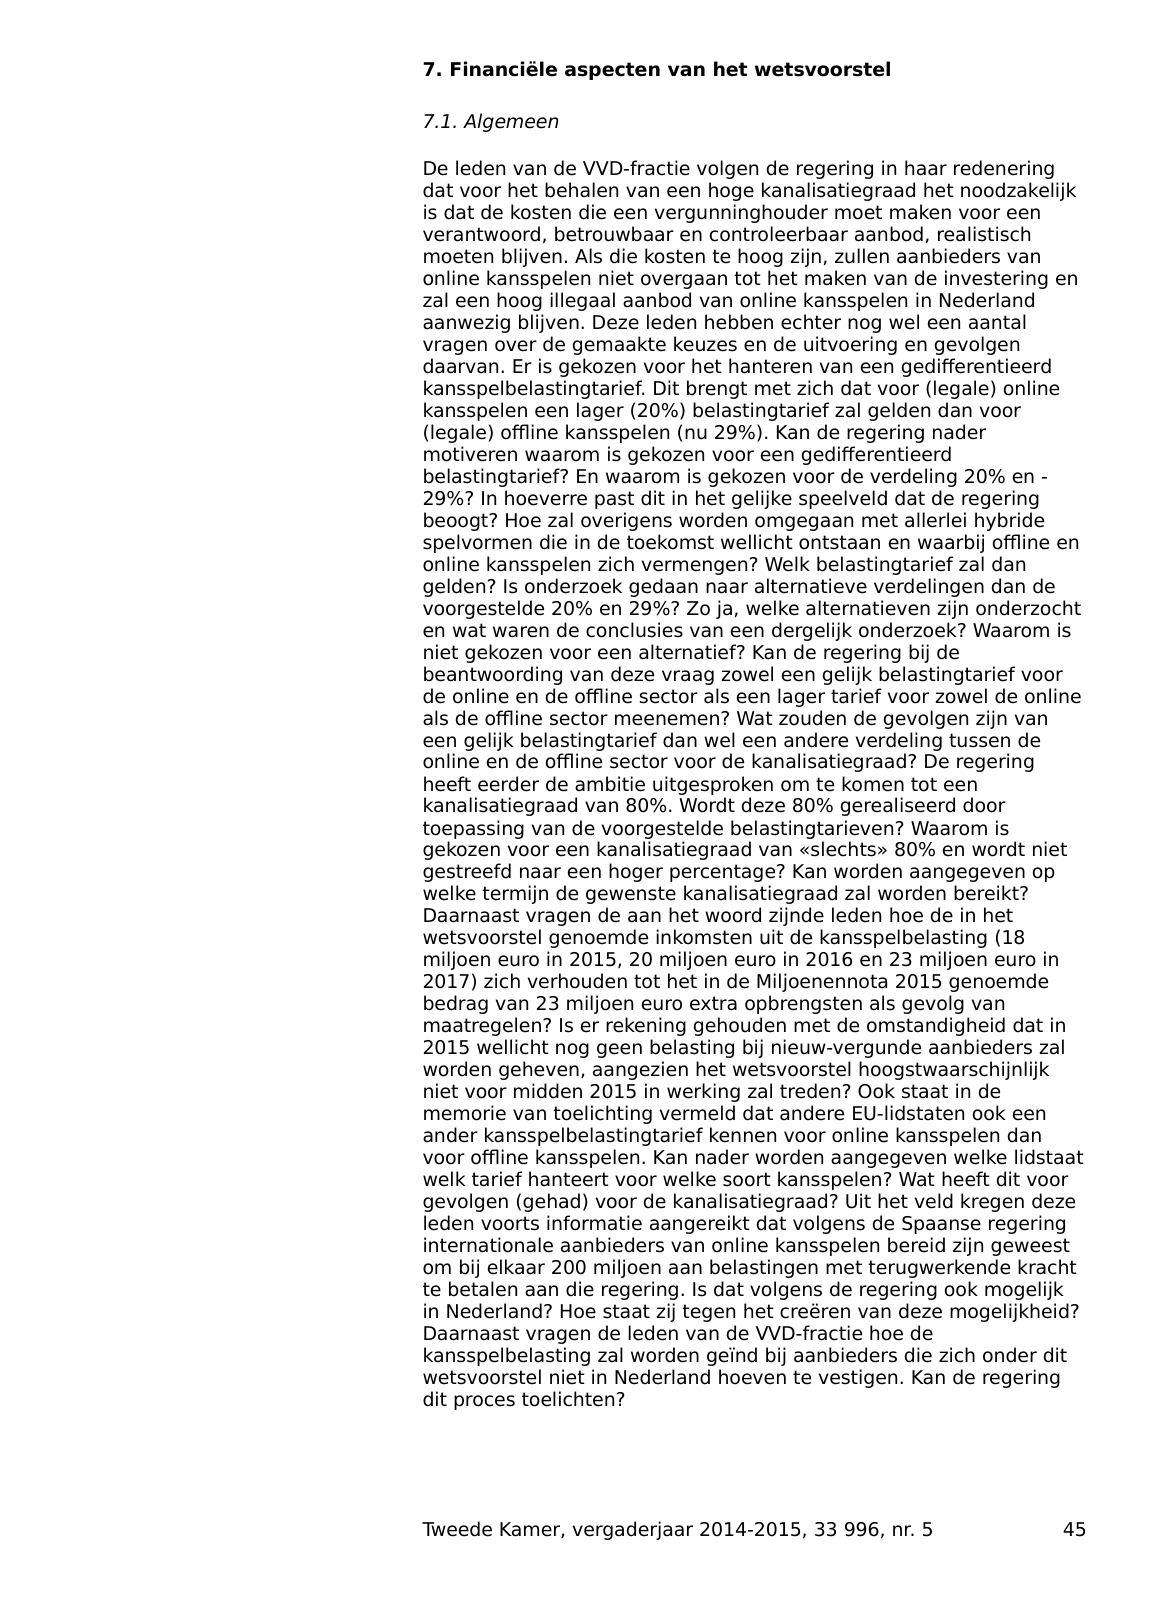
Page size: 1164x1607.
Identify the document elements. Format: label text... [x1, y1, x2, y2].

text De leden van de VVD-fractie volgen de regering in haar redenering dat voor het behalen van een hoge kanalisatiegraad het noodzakelijk is dat de kosten die een vergunninghouder moet maken voor een verantwoord, betrouwbaar en controleerbaar aanbod, realistisch moeten blijven. Als die kosten te hoog zijn, zullen aanbieders van online kansspelen niet overgaan tot het maken van de investering en zal een hoog illegaal aanbod van online kansspelen in Nederland aanwezig blijven. Deze leden hebben echter nog wel een aantal vragen over de gemaakte keuzes en de uitvoering en gevolgen daarvan. Er is gekozen voor het hanteren van een gedifferentieerd kansspelbelastingtarief. Dit brengt met zich dat voor (legale) online kansspelen een lager (20%) belastingtarief zal gelden dan voor (legale) offline kansspelen (nu 29%). Kan de regering nader motiveren waarom is gekozen voor een gedifferentieerd belastingtarief? En waarom is gekozen voor de verdeling 20% en -29%? In hoeverre past dit in het gelijke speelveld dat de regering beoogt? Hoe zal overigens worden omgegaan met allerlei hybride spelvormen die in de toekomst wellicht ontstaan en waarbij offline en online kansspelen zich vermengen? Welk belastingtarief zal dan gelden? Is onderzoek gedaan naar alternatieve verdelingen dan de voorgestelde 20% en 29%? Zo ja, welke alternatieven zijn onderzocht en wat waren de conclusies van een dergelijk onderzoek? Waarom is niet gekozen voor een alternatief? Kan de regering bij de beantwoording van deze vraag zowel een gelijk belastingtarief voor de online en de offline sector als een lager tarief voor zowel de online als de offline sector meenemen? Wat zouden de gevolgen zijn van een gelijk belastingtarief dan wel een andere verdeling tussen de online en de offline sector voor de kanalisatiegraad? De regering heeft eerder de ambitie uitgesproken om te komen tot een kanalisatiegraad van 80%. Wordt deze 80% gerealiseerd door toepassing van de voorgestelde belastingtarieven? Waarom is gekozen voor een kanalisatiegraad van «slechts» 80% en wordt niet gestreefd naar een hoger percentage? Kan worden aangegeven op welke termijn de gewenste kanalisatiegraad zal worden bereikt? Daarnaast vragen de aan het woord zijnde leden hoe de in het wetsvoorstel genoemde inkomsten uit de kansspelbelasting (18 miljoen euro in 2015, 20 miljoen euro in 2016 en 23 miljoen euro in 2017) zich verhouden tot het in de Miljoenennota 2015 genoemde bedrag van 23 miljoen euro extra opbrengsten als gevolg van maatregelen? Is er rekening gehouden met de omstandigheid dat in 2015 wellicht nog geen belasting bij nieuw-vergunde aanbieders zal worden geheven, aangezien het wetsvoorstel hoogstwaarschijnlijk niet voor midden 2015 in werking zal treden? Ook staat in de memorie van toelichting vermeld dat andere EU-lidstaten ook een ander kansspelbelastingtarief kennen voor online kansspelen dan voor offline kansspelen. Kan nader worden aangegeven welke lidstaat welk tarief hanteert voor welke soort kansspelen? Wat heeft dit voor gevolgen (gehad) voor de kanalisatiegraad? Uit het veld kregen deze leden voorts informatie aangereikt dat volgens de Spaanse regering internationale aanbieders van online kansspelen bereid zijn geweest om bij elkaar 200 miljoen aan belastingen met terugwerkende kracht te betalen aan die regering. Is dat volgens de regering ook mogelijk in Nederland? Hoe staat zij tegen het creëren van deze mogelijkheid? Daarnaast vragen de leden van de VVD-fractie hoe de kansspelbelasting zal worden geïnd bij aanbieders die zich onder dit wetsvoorstel niet in Nederland hoeven te vestigen. Kan de regering dit proces toelichten? [422, 158, 1087, 1411]
subtitle 7. Financiële aspecten van het wetsvoorstel [422, 59, 1087, 81]
subtitle 7.1. Algemeen [422, 111, 1087, 133]
